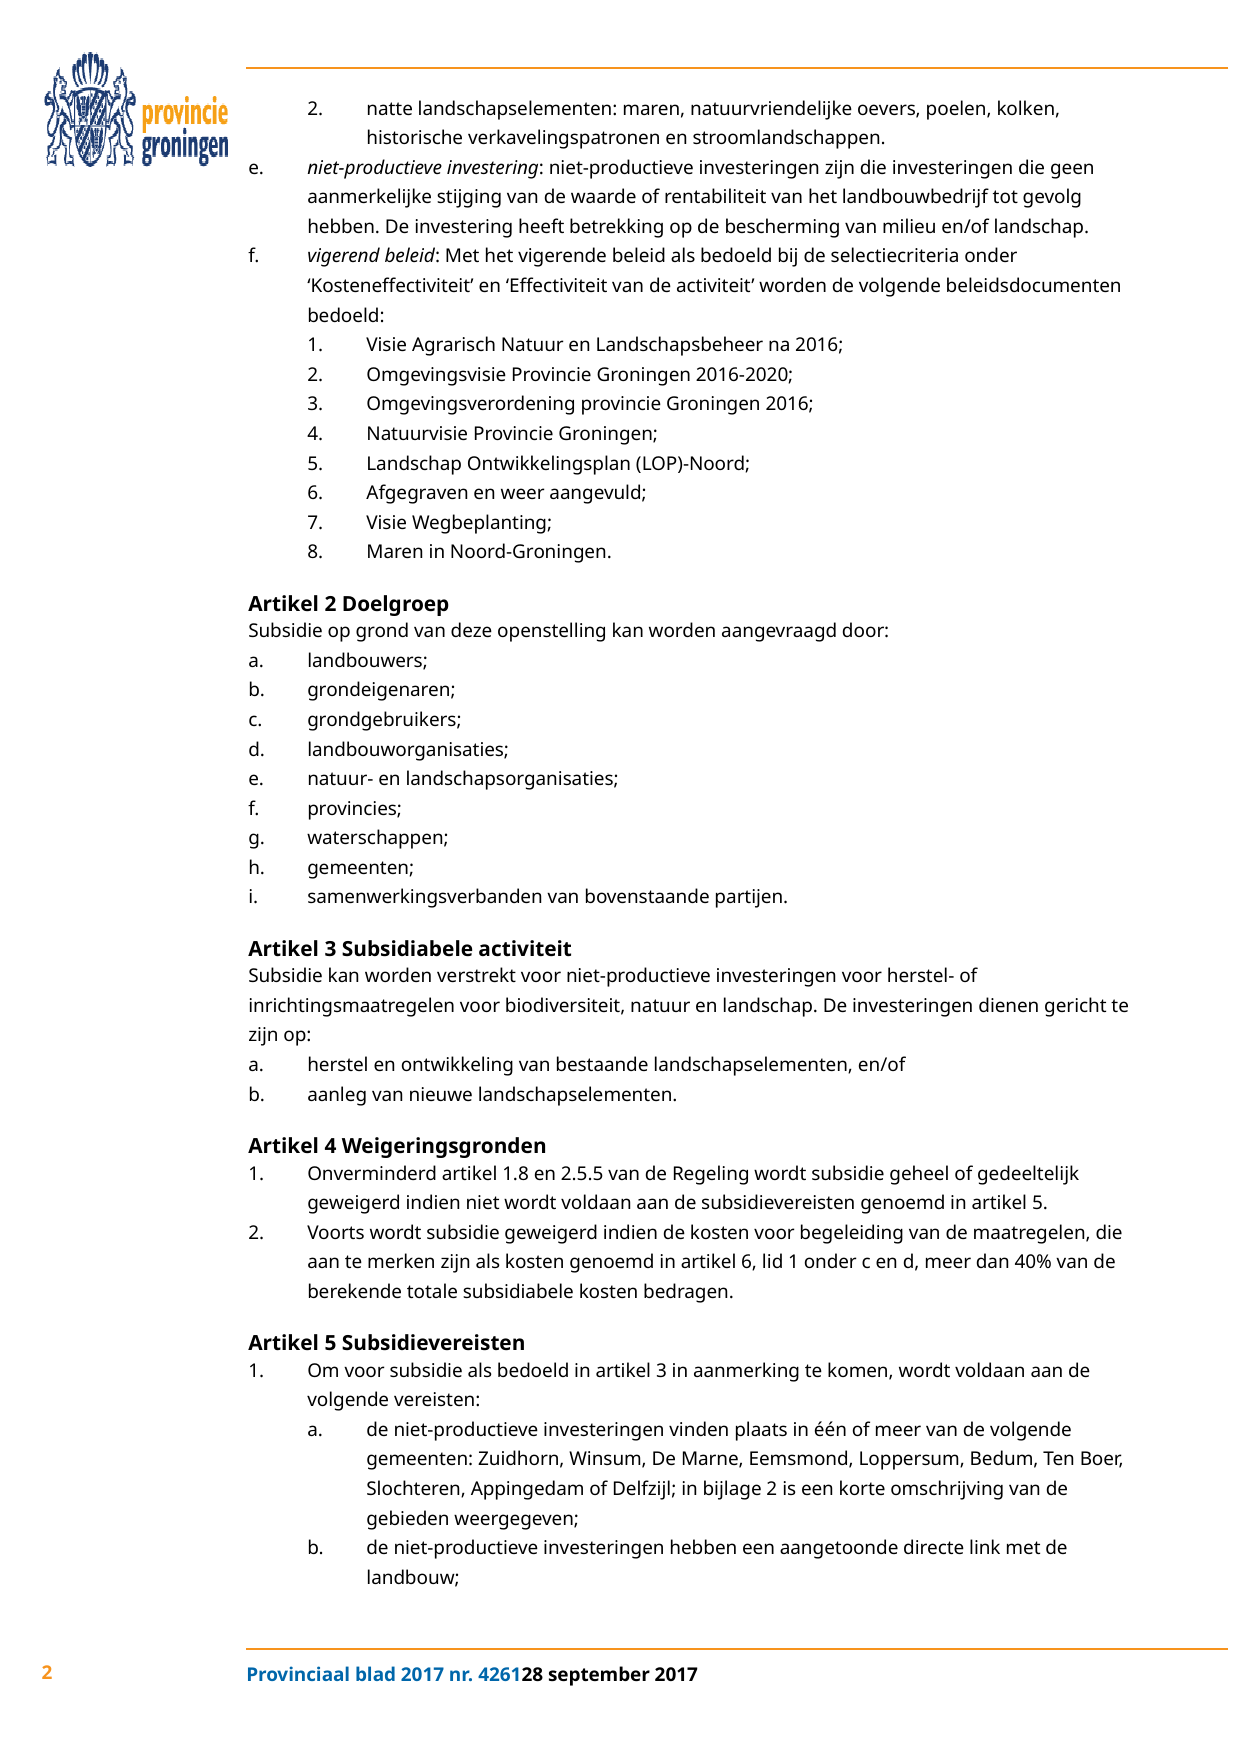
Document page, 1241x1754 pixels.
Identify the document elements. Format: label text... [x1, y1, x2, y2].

list Afgegraven en weer aangevuld; [307, 479, 1152, 505]
list de niet-productieve investeringen vinden plaats in één of meer van de volgende gemeenten: Zuidhorn, Winsum, De Marne, Eemsmond, Loppersum, Bedum, Ten Boer, Slochteren, Appingedam of Delfzijl; in bijlage 2 is een korte omschrijving van de gebieden weergegeven; [307, 1416, 1152, 1531]
text Artikel 2 Doelgroep [248, 589, 1152, 617]
list landbouworganisaties; [248, 736, 1152, 761]
list grondgebruikers; [248, 706, 1152, 732]
text Subsidie kan worden verstrekt voor niet-productieve investeringen voor herstel- of inrichtingsmaatregelen voor biodiversiteit, natuur en landschap. De investeringen dienen gericht te zijn op: [248, 962, 1152, 1047]
list Om voor subsidie als bedoeld in artikel 3 in aanmerking te komen, wordt voldaan aan de volgende vereisten: [248, 1357, 1152, 1412]
list Natuurvisie Provincie Groningen; [307, 420, 1152, 446]
list niet-productieve investering: niet-productieve investeringen zijn die investeringen die geen aanmerkelijke stijging van de waarde of rentabiliteit van het landbouwbedrijf tot gevolg hebben. De investering heeft betrekking op de bescherming van milieu en/of landschap. [248, 154, 1152, 239]
list Visie Agrarisch Natuur en Landschapsbeheer na 2016; [307, 331, 1152, 357]
list Voorts wordt subsidie geweigerd indien de kosten voor begeleiding van de maatregelen, die aan te merken zijn als kosten genoemd in artikel 6, lid 1 onder c en d, meer dan 40% van de berekende totale subsidiabele kosten bedragen. [248, 1219, 1152, 1304]
list Omgevingsverordening provincie Groningen 2016; [307, 391, 1152, 416]
list samenwerkingsverbanden van bovenstaande partijen. [248, 884, 1152, 909]
list landbouwers; [248, 647, 1152, 673]
list gemeenten; [248, 854, 1152, 880]
list aanleg van nieuwe landschapselementen. [248, 1081, 1152, 1107]
list vigerend beleid: Met het vigerende beleid als bedoeld bij de selectiecriteria onder ‘Kosteneffectiviteit’ en ‘Effectiviteit van de activiteit’ worden de volgende beleidsdocumenten bedoeld: [248, 243, 1152, 328]
list waterschappen; [248, 824, 1152, 850]
list Landschap Ontwikkelingsplan (LOP)-Noord; [307, 450, 1152, 476]
list Visie Wegbeplanting; [307, 509, 1152, 535]
list de niet-productieve investeringen hebben een aangetoonde directe link met de landbouw; [307, 1534, 1152, 1590]
list natuur- en landschapsorganisaties; [248, 765, 1152, 791]
list provincies; [248, 795, 1152, 821]
list Omgevingsvisie Provincie Groningen 2016-2020; [307, 361, 1152, 387]
list herstel en ontwikkeling van bestaande landschapselementen, en/of [248, 1051, 1152, 1077]
list Onverminderd artikel 1.8 en 2.5.5 van de Regeling wordt subsidie geheel of gedeeltelijk geweigerd indien niet wordt voldaan aan de subsidievereisten genoemd in artikel 5. [248, 1160, 1152, 1215]
list Maren in Noord-Groningen. [307, 538, 1152, 564]
text Artikel 4 Weigeringsgronden [248, 1131, 1152, 1160]
text Artikel 3 Subsidiabele activiteit [248, 934, 1152, 962]
text Artikel 5 Subsidievereisten [248, 1328, 1152, 1357]
list natte landschapselementen: maren, natuurvriendelijke oevers, poelen, kolken, historische verkavelingspatronen en stroomlandschappen. [307, 95, 1152, 150]
text Subsidie op grond van deze openstelling kan worden aangevraagd door: [248, 617, 1152, 643]
picture [41, 47, 231, 172]
list grondeigenaren; [248, 677, 1152, 702]
